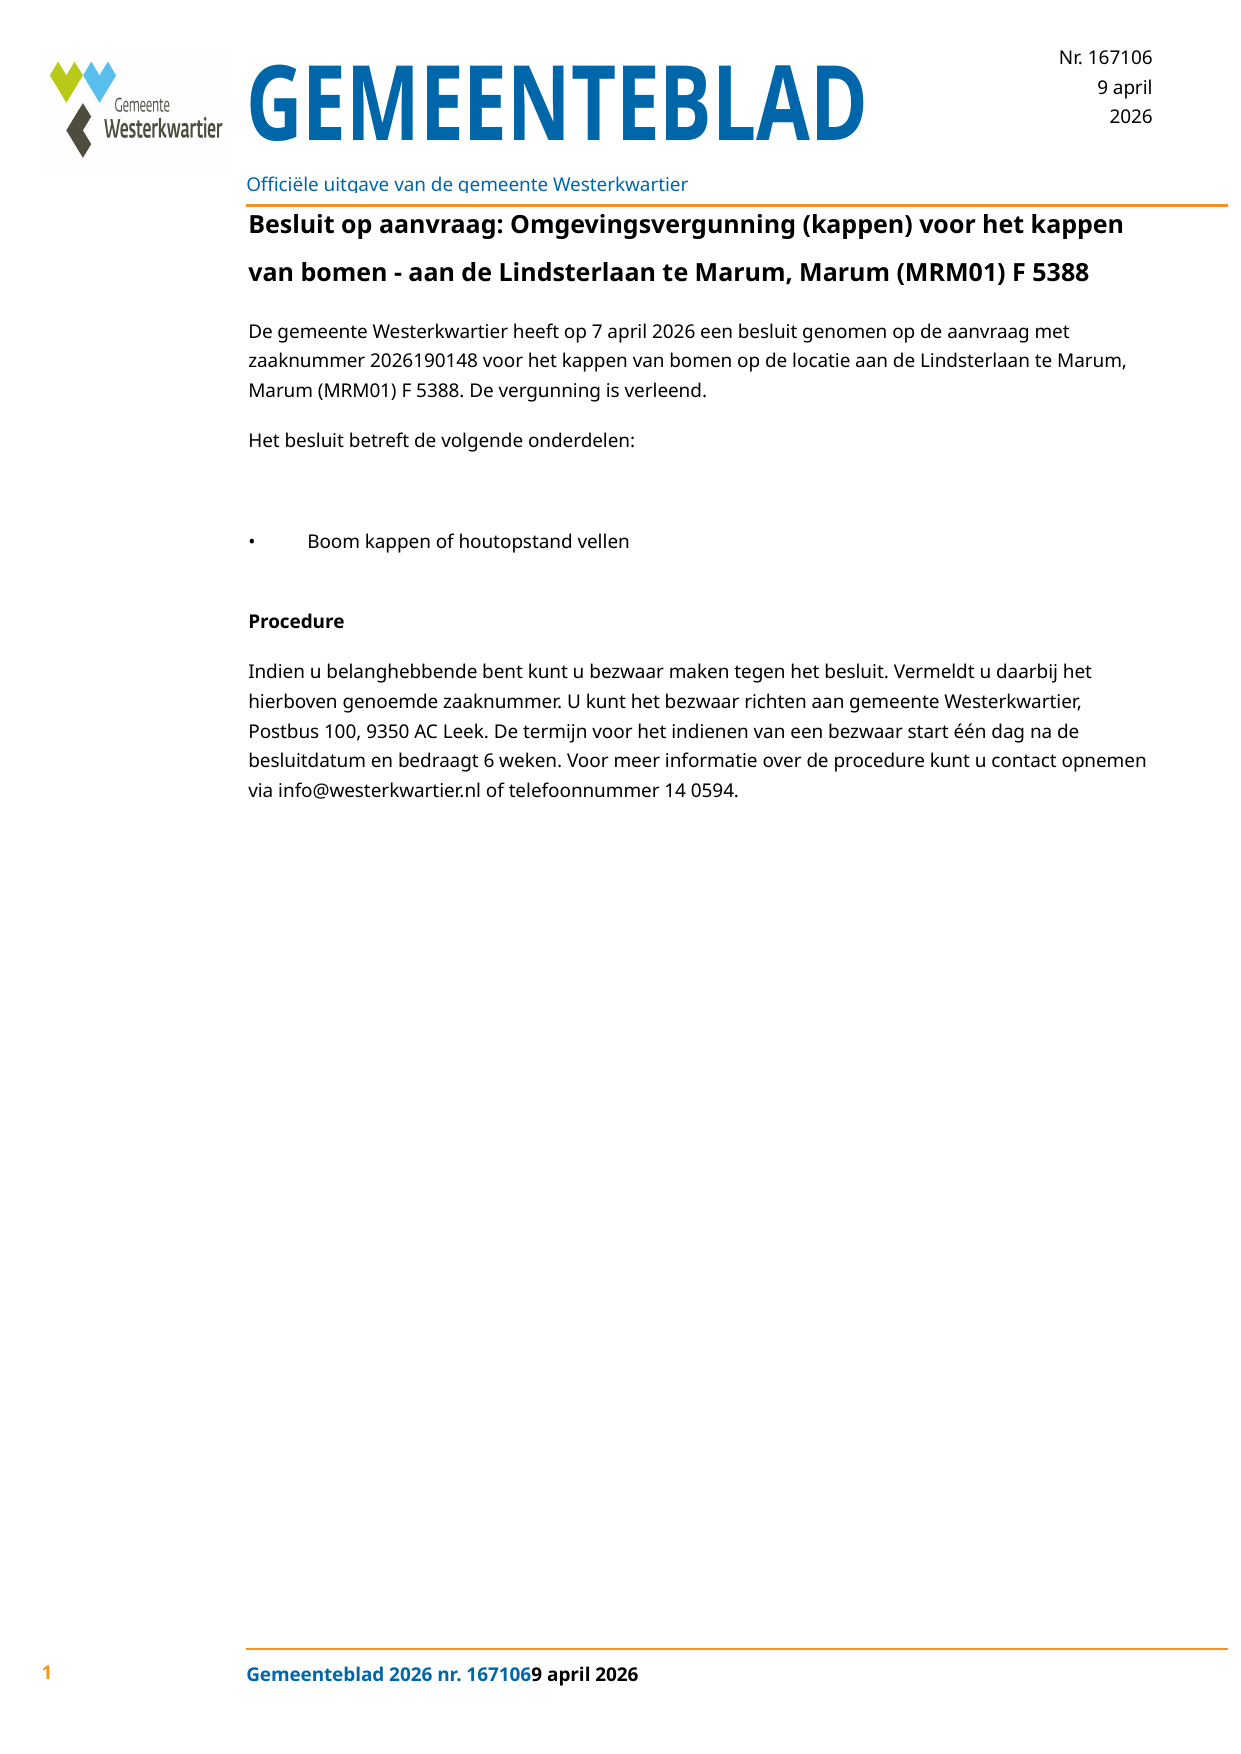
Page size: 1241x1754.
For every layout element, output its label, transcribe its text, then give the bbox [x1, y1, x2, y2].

text Indien u belanghebbende bent kunt u bezwaar maken tegen het besluit. Vermeldt u daarbij het hierboven genoemde zaaknummer. U kunt het bezwaar richten aan gemeente Westerkwartier, Postbus 100, 9350 AC Leek. De termijn voor het indienen van een bezwaar start één dag na de besluitdatum en bedraagt 6 weken. Voor meer informatie over de procedure kunt u contact opnemen via info@westerkwartier.nl of telefoonnummer 14 0594. [248, 659, 1152, 803]
text Procedure [248, 608, 1152, 634]
text Het besluit betreft de volgende onderdelen: [248, 427, 1152, 453]
list Boom kappen of houtopstand vellen [248, 528, 1152, 554]
picture [41, 47, 231, 172]
text Besluit op aanvraag: Omgevingsvergunning (kappen) voor het kappen van bomen - aan de Lindsterlaan te Marum, Marum (MRM01) F 5388 [248, 207, 1152, 288]
text De gemeente Westerkwartier heeft op 7 april 2026 een besluit genomen op de aanvraag met zaaknummer 2026190148 voor het kappen van bomen op de locatie aan de Lindsterlaan te Marum, Marum (MRM01) F 5388. De vergunning is verleend. [248, 318, 1152, 403]
